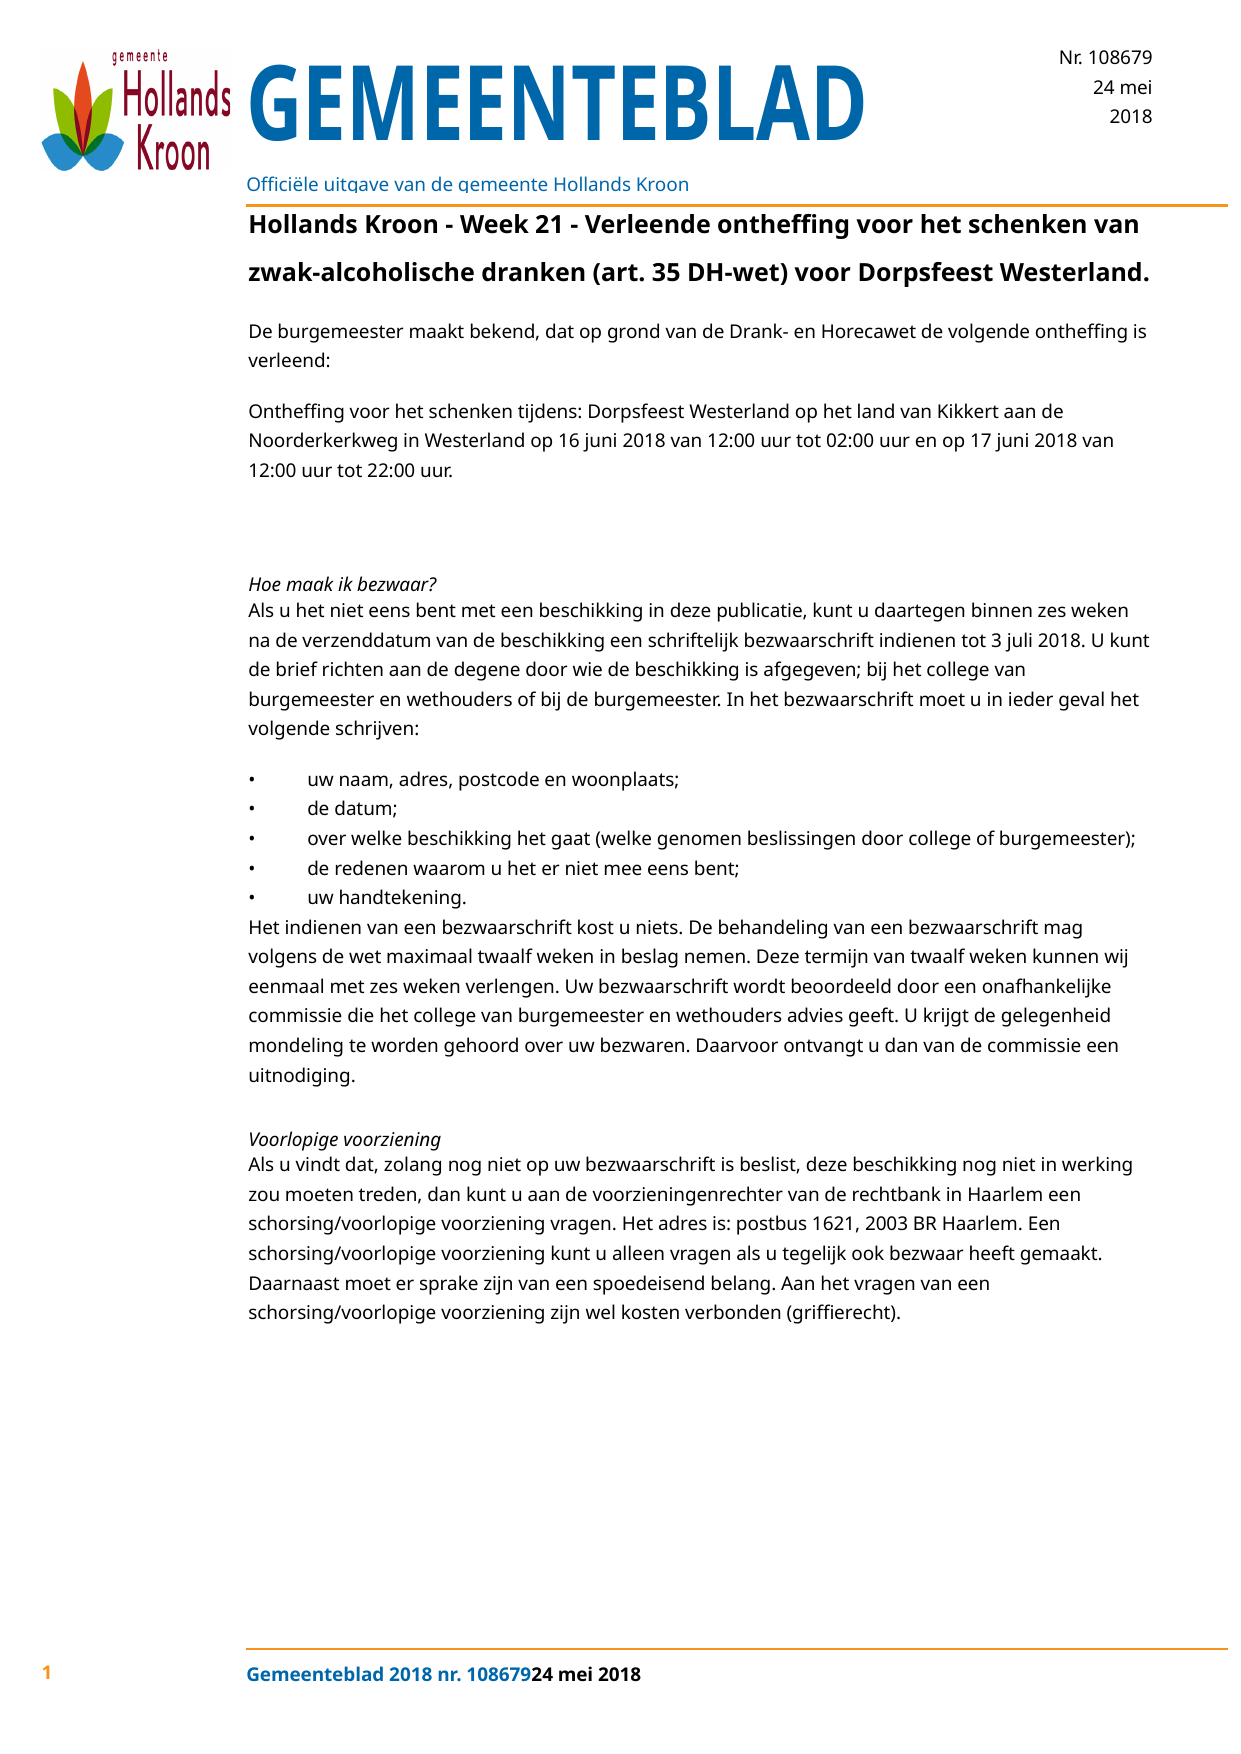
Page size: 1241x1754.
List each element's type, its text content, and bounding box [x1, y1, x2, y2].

list de datum; [248, 796, 1152, 821]
text Het indienen van een bezwaarschrift kost u niets. De behandeling van een bezwaarschrift mag volgens de wet maximaal twaalf weken in beslag nemen. Deze termijn van twaalf weken kunnen wij eenmaal met zes weken verlengen. Uw bezwaarschrift wordt beoordeeld door een onafhankelijke commissie die het college van burgemeester en wethouders advies geeft. U krijgt de gelegenheid mondeling te worden gehoord over uw bezwaren. Daarvoor ontvangt u dan van de commissie een uitnodiging. [248, 914, 1152, 1087]
list de redenen waarom u het er niet mee eens bent; [248, 855, 1152, 880]
text Hollands Kroon - Week 21 - Verleende ontheffing voor het schenken van zwak-alcoholische dranken (art. 35 DH-wet) voor Dorpsfeest Westerland. [248, 207, 1152, 288]
text Hoe maak ik bezwaar? [248, 571, 1152, 597]
text Ontheffing voor het schenken tijdens: Dorpsfeest Westerland op het land van Kikkert aan de Noorderkerkweg in Westerland op 16 juni 2018 van 12:00 uur tot 02:00 uur en op 17 juni 2018 van 12:00 uur tot 22:00 uur. [248, 398, 1152, 483]
text Als u het niet eens bent met een beschikking in deze publicatie, kunt u daartegen binnen zes weken na de verzenddatum van de beschikking een schriftelijk bezwaarschrift indienen tot 3 juli 2018. U kunt de brief richten aan de degene door wie de beschikking is afgegeven; bij het college van burgemeester en wethouders of bij de burgemeester. In het bezwaarschrift moet u in ieder geval het volgende schrijven: [248, 597, 1152, 741]
list uw handtekening. [248, 884, 1152, 910]
list uw naam, adres, postcode en woonplaats; [248, 766, 1152, 792]
list over welke beschikking het gaat (welke genomen beslissingen door college of burgemeester); [248, 825, 1152, 851]
text Als u vindt dat, zolang nog niet op uw bezwaarschrift is beslist, deze beschikking nog niet in werking zou moeten treden, dan kunt u aan de voorzieningenrechter van de rechtbank in Haarlem een schorsing/voorlopige voorziening vragen. Het adres is: postbus 1621, 2003 BR Haarlem. Een schorsing/voorlopige voorziening kunt u alleen vragen als u tegelijk ook bezwaar heeft gemaakt. Daarnaast moet er sprake zijn van een spoedeisend belang. Aan het vragen van een schorsing/voorlopige voorziening zijn wel kosten verbonden (griffierecht). [248, 1151, 1152, 1325]
text De burgemeester maakt bekend, dat op grond van de Drank- en Horecawet de volgende ontheffing is verleend: [248, 318, 1152, 373]
text Voorlopige voorziening [248, 1126, 1152, 1151]
picture [41, 47, 231, 172]
